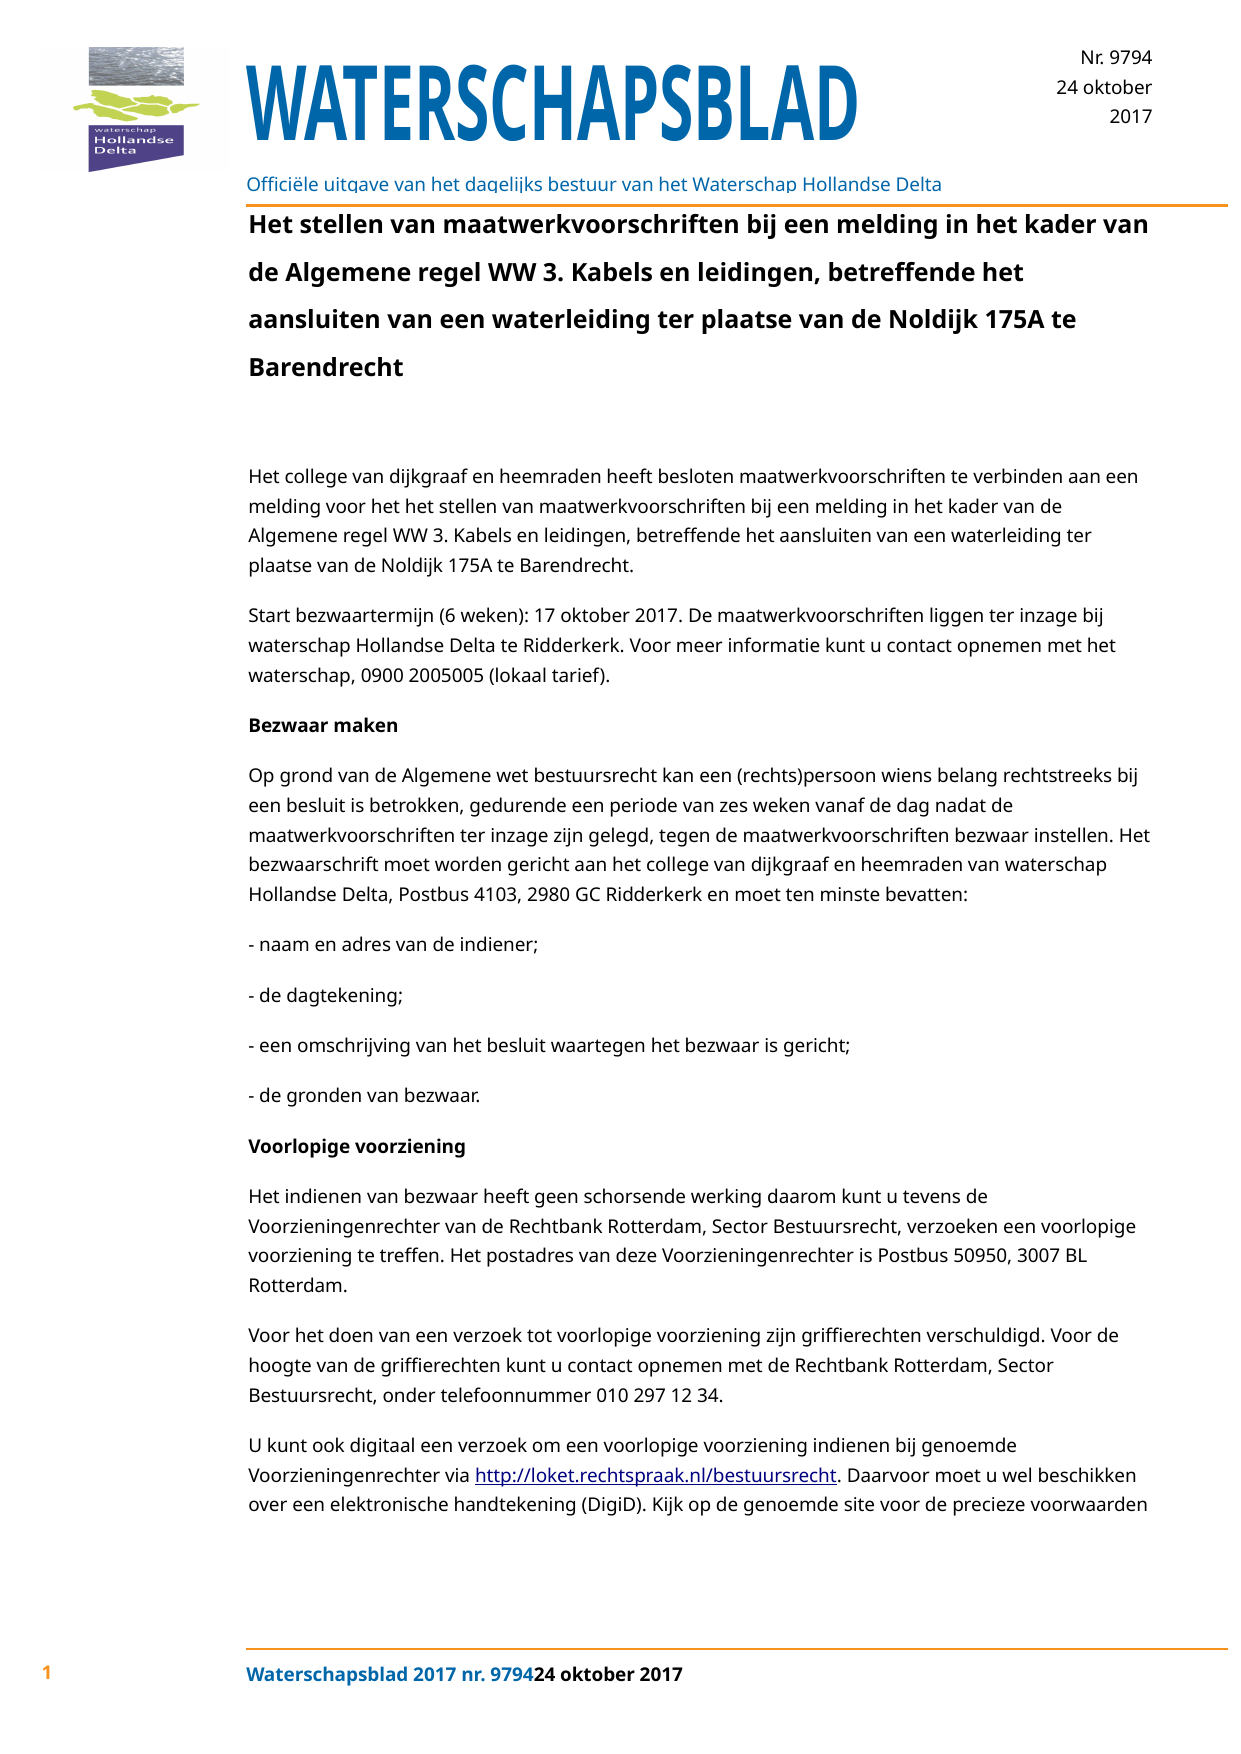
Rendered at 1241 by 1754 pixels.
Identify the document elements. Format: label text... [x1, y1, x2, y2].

text Voorlopige voorziening [248, 1133, 1152, 1159]
picture [41, 47, 231, 172]
text - de dagtekening; [248, 982, 1152, 1008]
text Bezwaar maken [248, 712, 1152, 738]
text Start bezwaartermijn (6 weken): 17 oktober 2017. De maatwerkvoorschriften liggen ter inzage bij waterschap Hollandse Delta te Ridderkerk. Voor meer informatie kunt u contact opnemen met het waterschap, 0900 2005005 (lokaal tarief). [248, 603, 1152, 688]
text Op grond van de Algemene wet bestuursrecht kan een (rechts)persoon wiens belang rechtstreeks bij een besluit is betrokken, gedurende een periode van zes weken vanaf de dag nadat de maatwerkvoorschriften ter inzage zijn gelegd, tegen de maatwerkvoorschriften bezwaar instellen. Het bezwaarschrift moet worden gericht aan het college van dijkgraaf en heemraden van waterschap Hollandse Delta, Postbus 4103, 2980 GC Ridderkerk en moet ten minste bevatten: [248, 763, 1152, 907]
text U kunt ook digitaal een verzoek om een voorlopige voorziening indienen bij genoemde Voorzieningenrechter via http://loket.rechtspraak.nl/bestuursrecht. Daarvoor moet u wel beschikken over een elektronische handtekening (DigiD). Kijk op de genoemde site voor de precieze voorwaarden [248, 1432, 1152, 1517]
text Het stellen van maatwerkvoorschriften bij een melding in het kader van de Algemene regel WW 3. Kabels en leidingen, betreffende het aansluiten van een waterleiding ter plaatse van de Noldijk 175A te Barendrecht [248, 207, 1152, 384]
text Het college van dijkgraaf en heemraden heeft besloten maatwerkvoorschriften te verbinden aan een melding voor het het stellen van maatwerkvoorschriften bij een melding in het kader van de Algemene regel WW 3. Kabels en leidingen, betreffende het aansluiten van een waterleiding ter plaatse van de Noldijk 175A te Barendrecht. [248, 463, 1152, 578]
text - naam en adres van de indiener; [248, 931, 1152, 957]
text Het indienen van bezwaar heeft geen schorsende werking daarom kunt u tevens de Voorzieningenrechter van de Rechtbank Rotterdam, Sector Bestuursrecht, verzoeken een voorlopige voorziening te treffen. Het postadres van deze Voorzieningenrechter is Postbus 50950, 3007 BL Rotterdam. [248, 1183, 1152, 1298]
text - de gronden van bezwaar. [248, 1083, 1152, 1108]
text - een omschrijving van het besluit waartegen het bezwaar is gericht; [248, 1032, 1152, 1058]
text Voor het doen van een verzoek tot voorlopige voorziening zijn griffierechten verschuldigd. Voor de hoogte van de griffierechten kunt u contact opnemen met de Rechtbank Rotterdam, Sector Bestuursrecht, onder telefoonnummer 010 297 12 34. [248, 1323, 1152, 1408]
